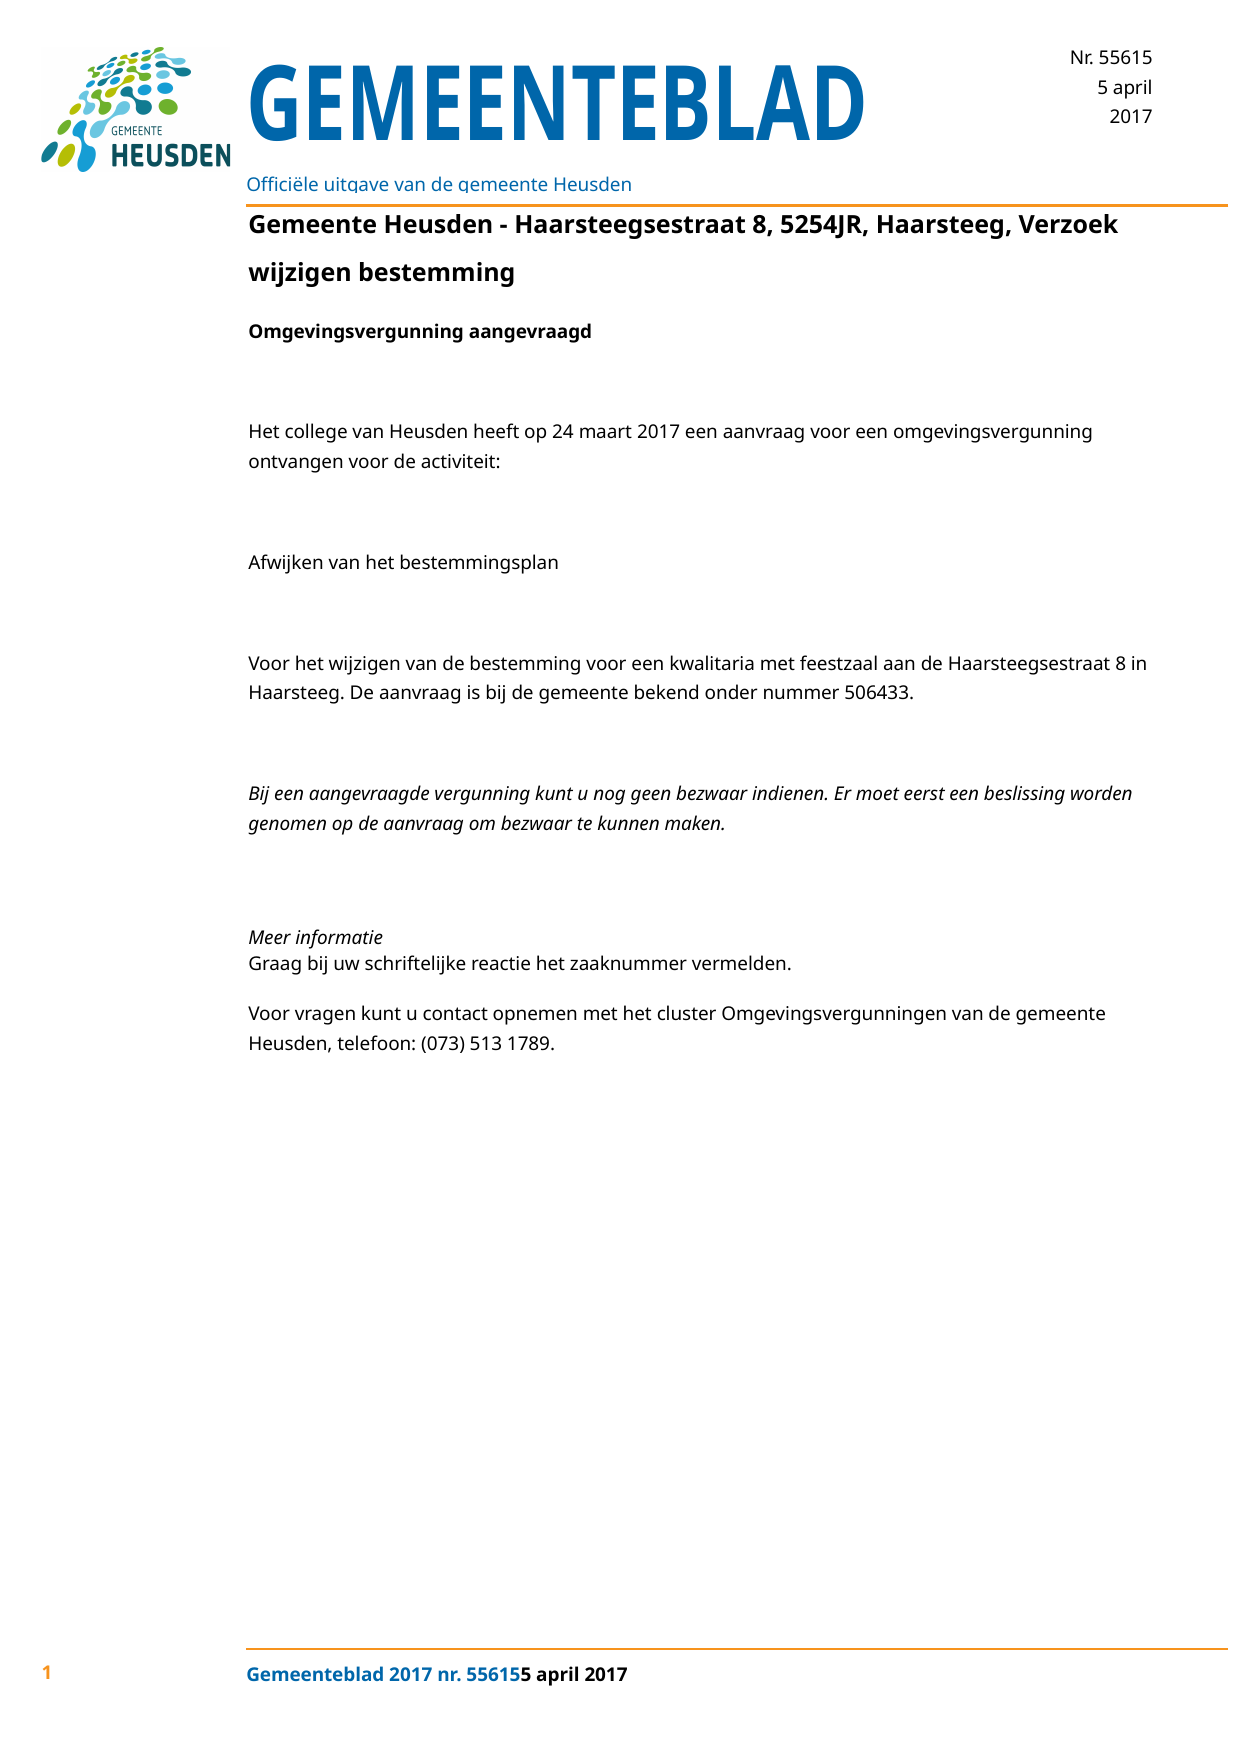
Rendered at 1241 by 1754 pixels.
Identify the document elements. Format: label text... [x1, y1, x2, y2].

text Bij een aangevraagde vergunning kunt u nog geen bezwaar indienen. Er moet eerst een beslissing worden genomen op de aanvraag om bezwaar te kunnen maken. [248, 780, 1152, 836]
text Meer informatie [248, 924, 1152, 950]
text Het college van Heusden heeft op 24 maart 2017 een aanvraag voor een omgevingsvergunning ontvangen voor de activiteit: [248, 419, 1152, 474]
picture [41, 47, 231, 172]
text Graag bij uw schriftelijke reactie het zaaknummer vermelden. [248, 950, 1152, 976]
text Gemeente Heusden - Haarsteegsestraat 8, 5254JR, Haarsteeg, Verzoek wijzigen bestemming [248, 207, 1152, 288]
text Voor het wijzigen van de bestemming voor een kwalitaria met feestzaal aan de Haarsteegsestraat 8 in Haarsteeg. De aanvraag is bij de gemeente bekend onder nummer 506433. [248, 650, 1152, 705]
text Voor vragen kunt u contact opnemen met het cluster Omgevingsvergunningen van de gemeente Heusden, telefoon: (073) 513 1789. [248, 1001, 1152, 1056]
text Afwijken van het bestemmingsplan [248, 549, 1152, 575]
text Omgevingsvergunning aangevraagd [248, 318, 1152, 344]
